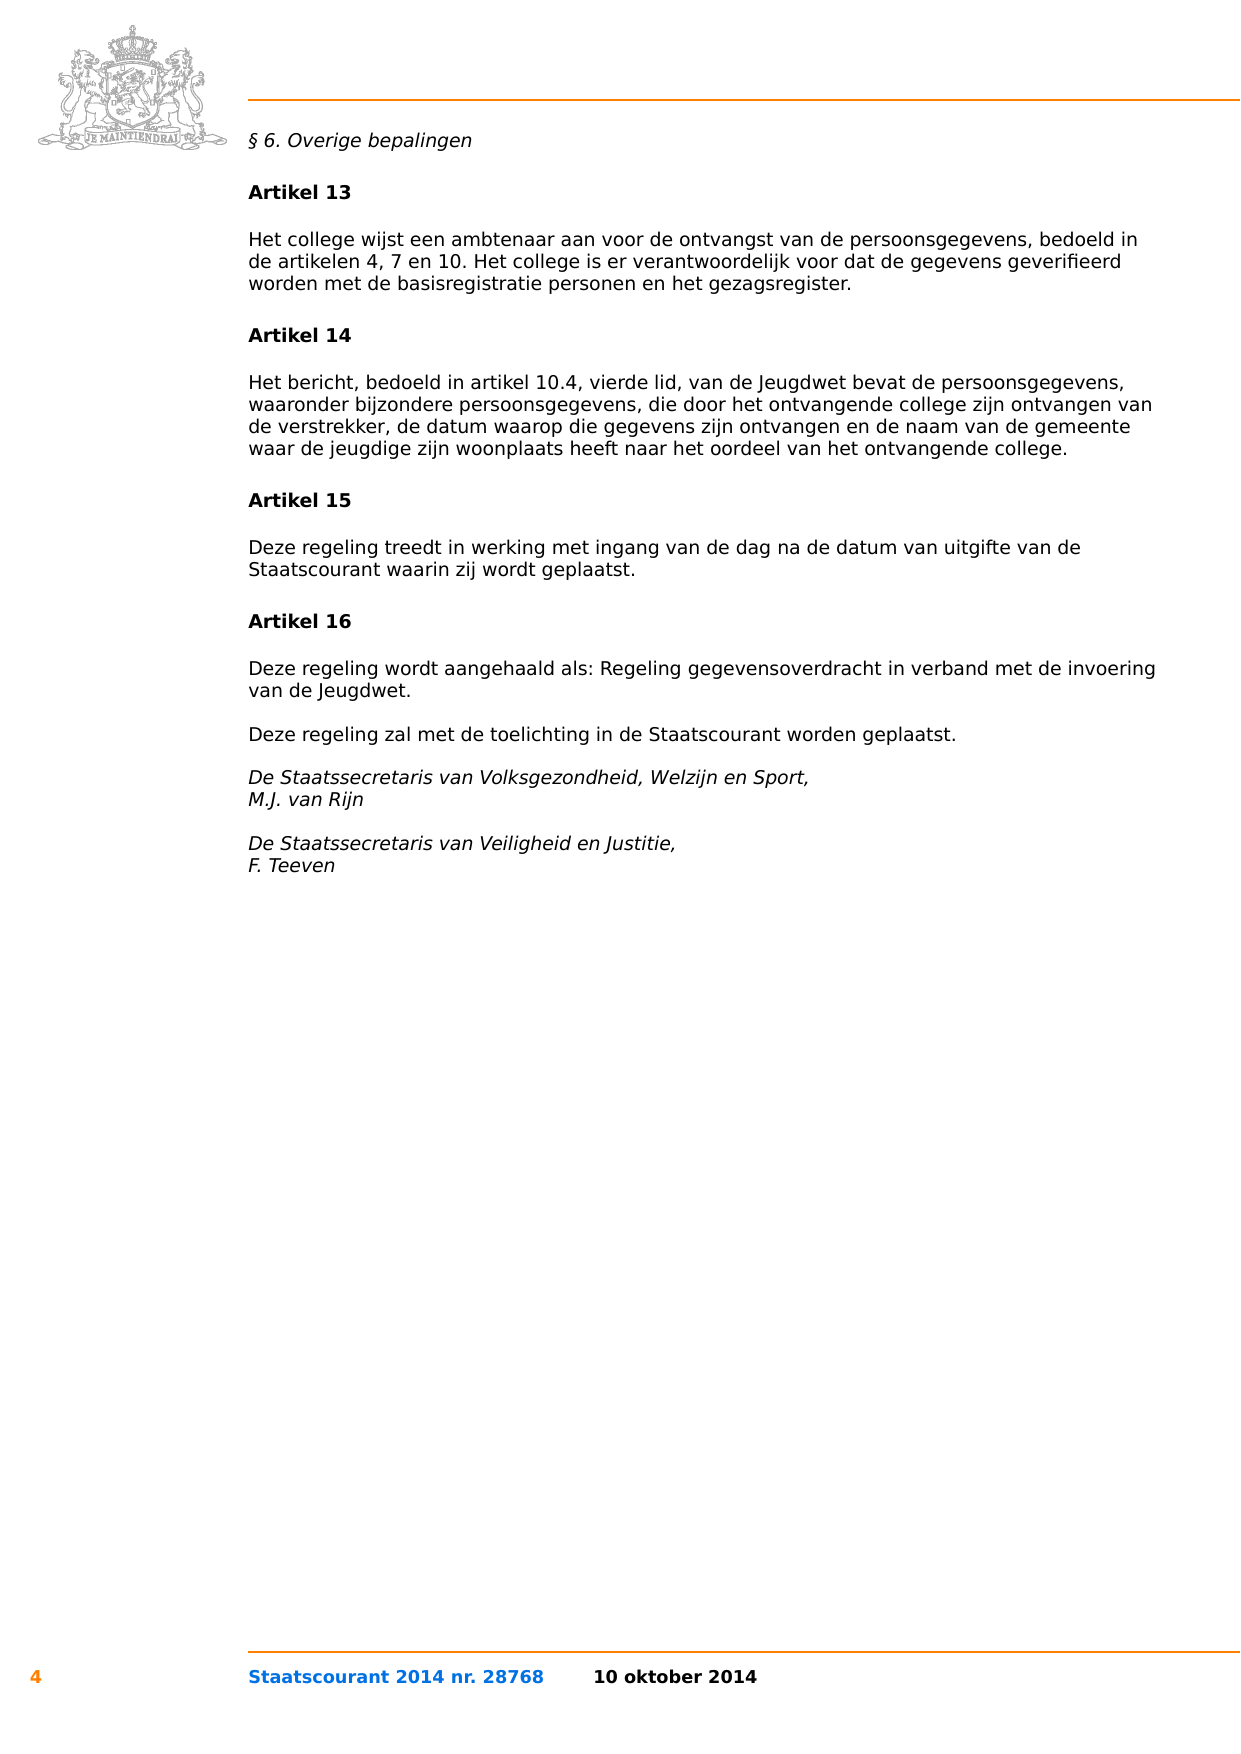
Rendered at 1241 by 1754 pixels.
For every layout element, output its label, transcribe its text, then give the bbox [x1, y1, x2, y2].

text De Staatssecretaris van Veiligheid en Justitie, F. Teeven [248, 833, 1163, 877]
subtitle Artikel 14 [248, 325, 1163, 347]
text Het bericht, bedoeld in artikel 10.4, vierde lid, van de Jeugdwet bevat de persoonsgegevens, waaronder bijzondere persoonsgegevens, die door het ontvangende college zijn ontvangen van de verstrekker, de datum waarop die gegevens zijn ontvangen en de naam van de gemeente waar de jeugdige zijn woonplaats heeft naar het oordeel van het ontvangende college. [248, 372, 1163, 460]
picture [38, 25, 227, 150]
text De Staatssecretaris van Volksgezondheid, Welzijn en Sport, M.J. van Rijn [248, 767, 1163, 811]
text Deze regeling wordt aangehaald als: Regeling gegevensoverdracht in verband met de invoering van de Jeugdwet. [248, 658, 1163, 702]
text Deze regeling treedt in werking met ingang van de dag na de datum van uitgifte van de Staatscourant waarin zij wordt geplaatst. [248, 537, 1163, 581]
text Deze regeling zal met de toelichting in de Staatscourant worden geplaatst. [248, 723, 1163, 745]
text Het college wijst een ambtenaar aan voor de ontvangst van de persoonsgegevens, bedoeld in de artikelen 4, 7 en 10. Het college is er verantwoordelijk voor dat de gegevens geverifieerd worden met de basisregistratie personen en het gezagsregister. [248, 229, 1163, 295]
subtitle Artikel 15 [248, 490, 1163, 512]
subtitle Artikel 16 [248, 611, 1163, 633]
subtitle Artikel 13 [248, 182, 1163, 204]
subtitle § 6. Overige bepalingen [248, 130, 1163, 152]
